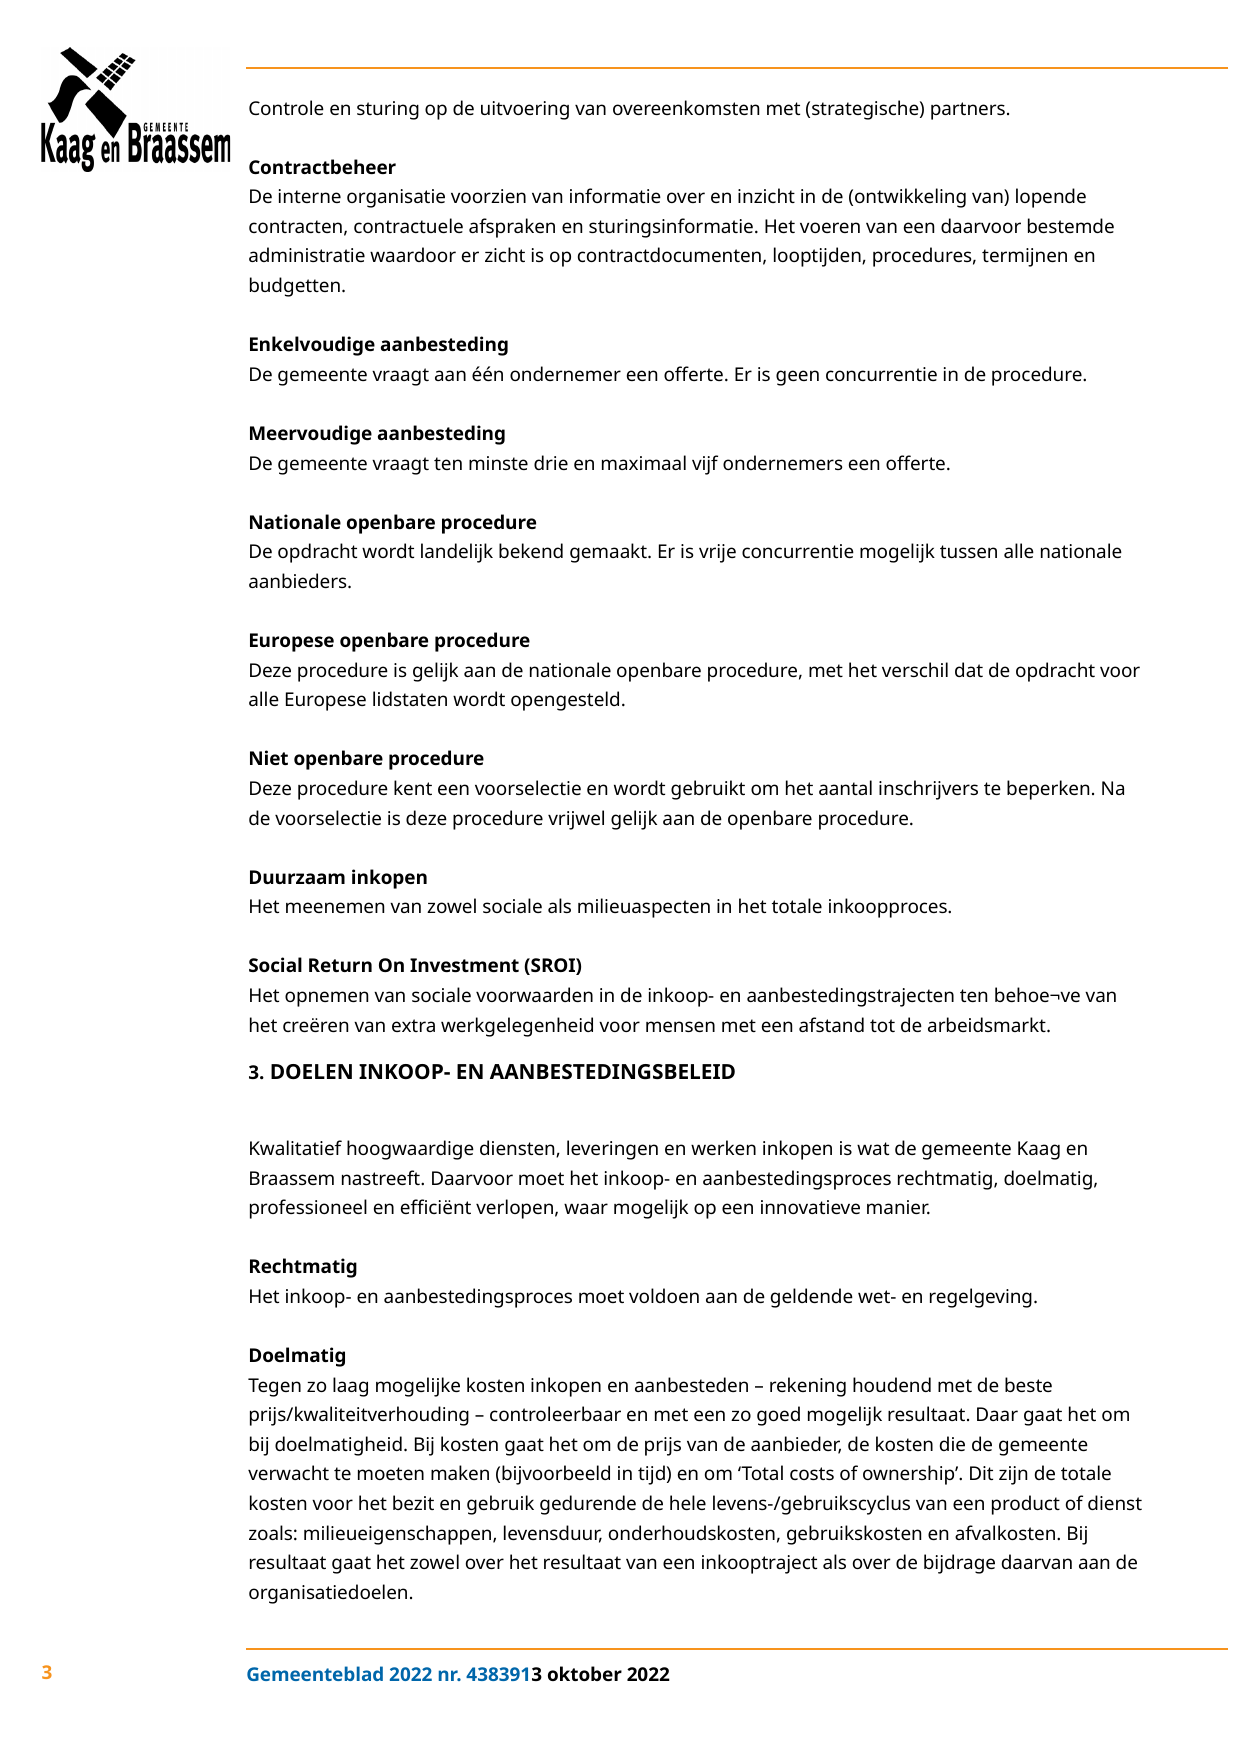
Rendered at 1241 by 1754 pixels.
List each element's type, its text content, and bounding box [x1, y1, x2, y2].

text Niet openbare procedure [248, 746, 1152, 771]
text Deze procedure is gelijk aan de nationale openbare procedure, met het verschil dat de opdracht voor alle Europese lidstaten wordt opengesteld. [248, 657, 1152, 712]
text Het inkoop- en aanbestedingsproces moet voldoen aan de geldende wet- en regelgeving. [248, 1283, 1152, 1309]
text Nationale openbare procedure [248, 509, 1152, 535]
text 3. DOELEN INKOOP- EN AANBESTEDINGSBELEID [248, 1057, 1152, 1086]
text Het opnemen van sociale voorwaarden in de inkoop- en aanbestedingstrajecten ten behoe¬ve van het creëren van extra werkgelegenheid voor mensen met een afstand tot de arbeidsmarkt. [248, 982, 1152, 1038]
picture [41, 47, 231, 172]
text Controle en sturing op de uitvoering van overeenkomsten met (strategische) partners. [248, 95, 1152, 121]
text Contractbeheer [248, 154, 1152, 180]
text Tegen zo laag mogelijke kosten inkopen en aanbesteden – rekening houdend met de beste prijs/kwaliteitverhouding – controleerbaar en met een zo goed mogelijk resultaat. Daar gaat het om bij doelmatigheid. Bij kosten gaat het om de prijs van de aanbieder, de kosten die de gemeente verwacht te moeten maken (bijvoorbeeld in tijd) en om ‘Total costs of ownership’. Dit zijn de totale kosten voor het bezit en gebruik gedurende de hele levens-/gebruikscyclus van een product of dienst zoals: milieueigenschappen, levensduur, onderhoudskosten, gebruikskosten en afvalkosten. Bij resultaat gaat het zowel over het resultaat van een inkooptraject als over de bijdrage daarvan aan de organisatiedoelen. [248, 1372, 1152, 1605]
text Doelmatig [248, 1342, 1152, 1368]
text Kwalitatief hoogwaardige diensten, leveringen en werken inkopen is wat de gemeente Kaag en Braassem nastreeft. Daarvoor moet het inkoop- en aanbestedingsproces rechtmatig, doelmatig, professioneel en efficiënt verlopen, waar mogelijk op een innovatieve manier. [248, 1135, 1152, 1220]
text Meervoudige aanbesteding [248, 420, 1152, 446]
text De interne organisatie voorzien van informatie over en inzicht in de (ontwikkeling van) lopende contracten, contractuele afspraken en sturingsinformatie. Het voeren van een daarvoor bestemde administratie waardoor er zicht is op contractdocumenten, looptijden, procedures, termijnen en budgetten. [248, 183, 1152, 298]
text Deze procedure kent een voorselectie en wordt gebruikt om het aantal inschrijvers te beperken. Na de voorselectie is deze procedure vrijwel gelijk aan de openbare procedure. [248, 775, 1152, 831]
text Duurzaam inkopen [248, 864, 1152, 890]
text De opdracht wordt landelijk bekend gemaakt. Er is vrije concurrentie mogelijk tussen alle nationale aanbieders. [248, 538, 1152, 594]
text Rechtmatig [248, 1253, 1152, 1279]
text De gemeente vraagt ten minste drie en maximaal vijf ondernemers een offerte. [248, 450, 1152, 476]
text Het meenemen van zowel sociale als milieuaspecten in het totale inkoopproces. [248, 893, 1152, 919]
text Enkelvoudige aanbesteding [248, 331, 1152, 357]
text Europese openbare procedure [248, 627, 1152, 653]
text De gemeente vraagt aan één ondernemer een offerte. Er is geen concurrentie in de procedure. [248, 361, 1152, 387]
text Social Return On Investment (SROI) [248, 953, 1152, 978]
